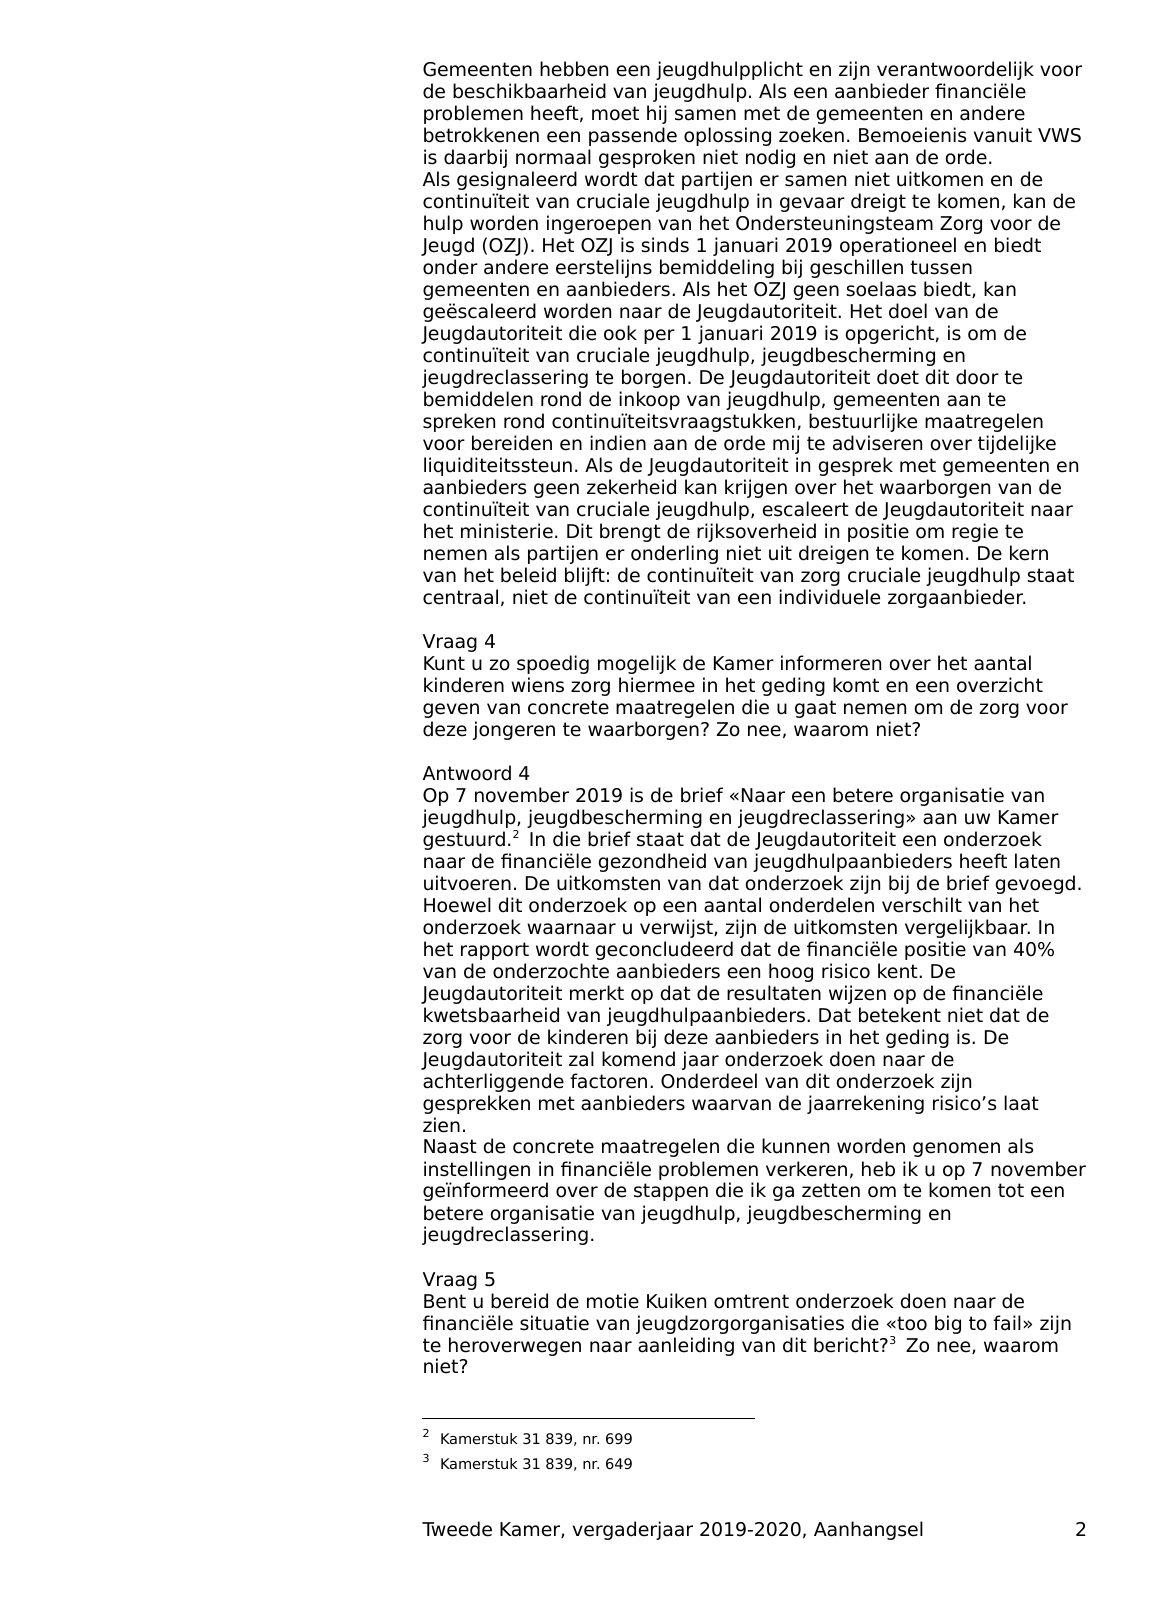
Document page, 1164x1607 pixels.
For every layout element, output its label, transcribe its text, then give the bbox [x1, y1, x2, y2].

text Kamerstuk 31 839, nr. 649 [422, 1452, 1087, 1474]
text Vraag 5 [422, 1268, 1087, 1291]
text Gemeenten hebben een jeugdhulpplicht en zijn verantwoordelijk voor de beschikbaarheid van jeugdhulp. Als een aanbieder financiële problemen heeft, moet hij samen met de gemeenten en andere betrokkenen een passende oplossing zoeken. Bemoeienis vanuit VWS is daarbij normaal gesproken niet nodig en niet aan de orde. [422, 59, 1087, 169]
text Op 7 november 2019 is de brief «Naar een betere organisatie van jeugdhulp, jeugdbescherming en jeugdreclassering» aan uw Kamer gestuurd. In die brief staat dat de Jeugdautoriteit een onderzoek naar de financiële gezondheid van jeugdhulpaanbieders heeft laten uitvoeren. De uitkomsten van dat onderzoek zijn bij de brief gevoegd. Hoewel dit onderzoek op een aantal onderdelen verschilt van het onderzoek waarnaar u verwijst, zijn de uitkomsten vergelijkbaar. In het rapport wordt geconcludeerd dat de financiële positie van 40% van de onderzochte aanbieders een hoog risico kent. De Jeugdautoriteit merkt op dat de resultaten wijzen op de financiële kwetsbaarheid van jeugdhulpaanbieders. Dat betekent niet dat de zorg voor de kinderen bij deze aanbieders in het geding is. De Jeugdautoriteit zal komend jaar onderzoek doen naar de achterliggende factoren. Onderdeel van dit onderzoek zijn gesprekken met aanbieders waarvan de jaarrekening risico’s laat zien. [422, 785, 1087, 1136]
text Vraag 4 [422, 631, 1087, 653]
text Kunt u zo spoedig mogelijk de Kamer informeren over het aantal kinderen wiens zorg hiermee in het geding komt en een overzicht geven van concrete maatregelen die u gaat nemen om de zorg voor deze jongeren te waarborgen? Zo nee, waarom niet? [422, 653, 1087, 741]
text Naast de concrete maatregelen die kunnen worden genomen als instellingen in financiële problemen verkeren, heb ik u op 7 november geïnformeerd over de stappen die ik ga zetten om te komen tot een betere organisatie van jeugdhulp, jeugdbescherming en jeugdreclassering. [422, 1136, 1087, 1246]
text Kamerstuk 31 839, nr. 699 [422, 1427, 1087, 1449]
text Antwoord 4 [422, 763, 1087, 785]
text Bent u bereid de motie Kuiken omtrent onderzoek doen naar de financiële situatie van jeugdzorgorganisaties die «too big to fail» zijn te heroverwegen naar aanleiding van dit bericht? Zo nee, waarom niet? [422, 1291, 1087, 1378]
text Als gesignaleerd wordt dat partijen er samen niet uitkomen en de continuïteit van cruciale jeugdhulp in gevaar dreigt te komen, kan de hulp worden ingeroepen van het Ondersteuningsteam Zorg voor de Jeugd (OZJ). Het OZJ is sinds 1 januari 2019 operationeel en biedt onder andere eerstelijns bemiddeling bij geschillen tussen gemeenten en aanbieders. Als het OZJ geen soelaas biedt, kan geëscaleerd worden naar de Jeugdautoriteit. Het doel van de Jeugdautoriteit die ook per 1 januari 2019 is opgericht, is om de continuïteit van cruciale jeugdhulp, jeugdbescherming en jeugdreclassering te borgen. De Jeugdautoriteit doet dit door te bemiddelen rond de inkoop van jeugdhulp, gemeenten aan te spreken rond continuïteitsvraagstukken, bestuurlijke maatregelen voor bereiden en indien aan de orde mij te adviseren over tijdelijke liquiditeitssteun. Als de Jeugdautoriteit in gesprek met gemeenten en aanbieders geen zekerheid kan krijgen over het waarborgen van de continuïteit van cruciale jeugdhulp, escaleert de Jeugdautoriteit naar het ministerie. Dit brengt de rijksoverheid in positie om regie te nemen als partijen er onderling niet uit dreigen te komen. De kern van het beleid blijft: de continuïteit van zorg cruciale jeugdhulp staat centraal, niet de continuïteit van een individuele zorgaanbieder. [422, 169, 1087, 608]
